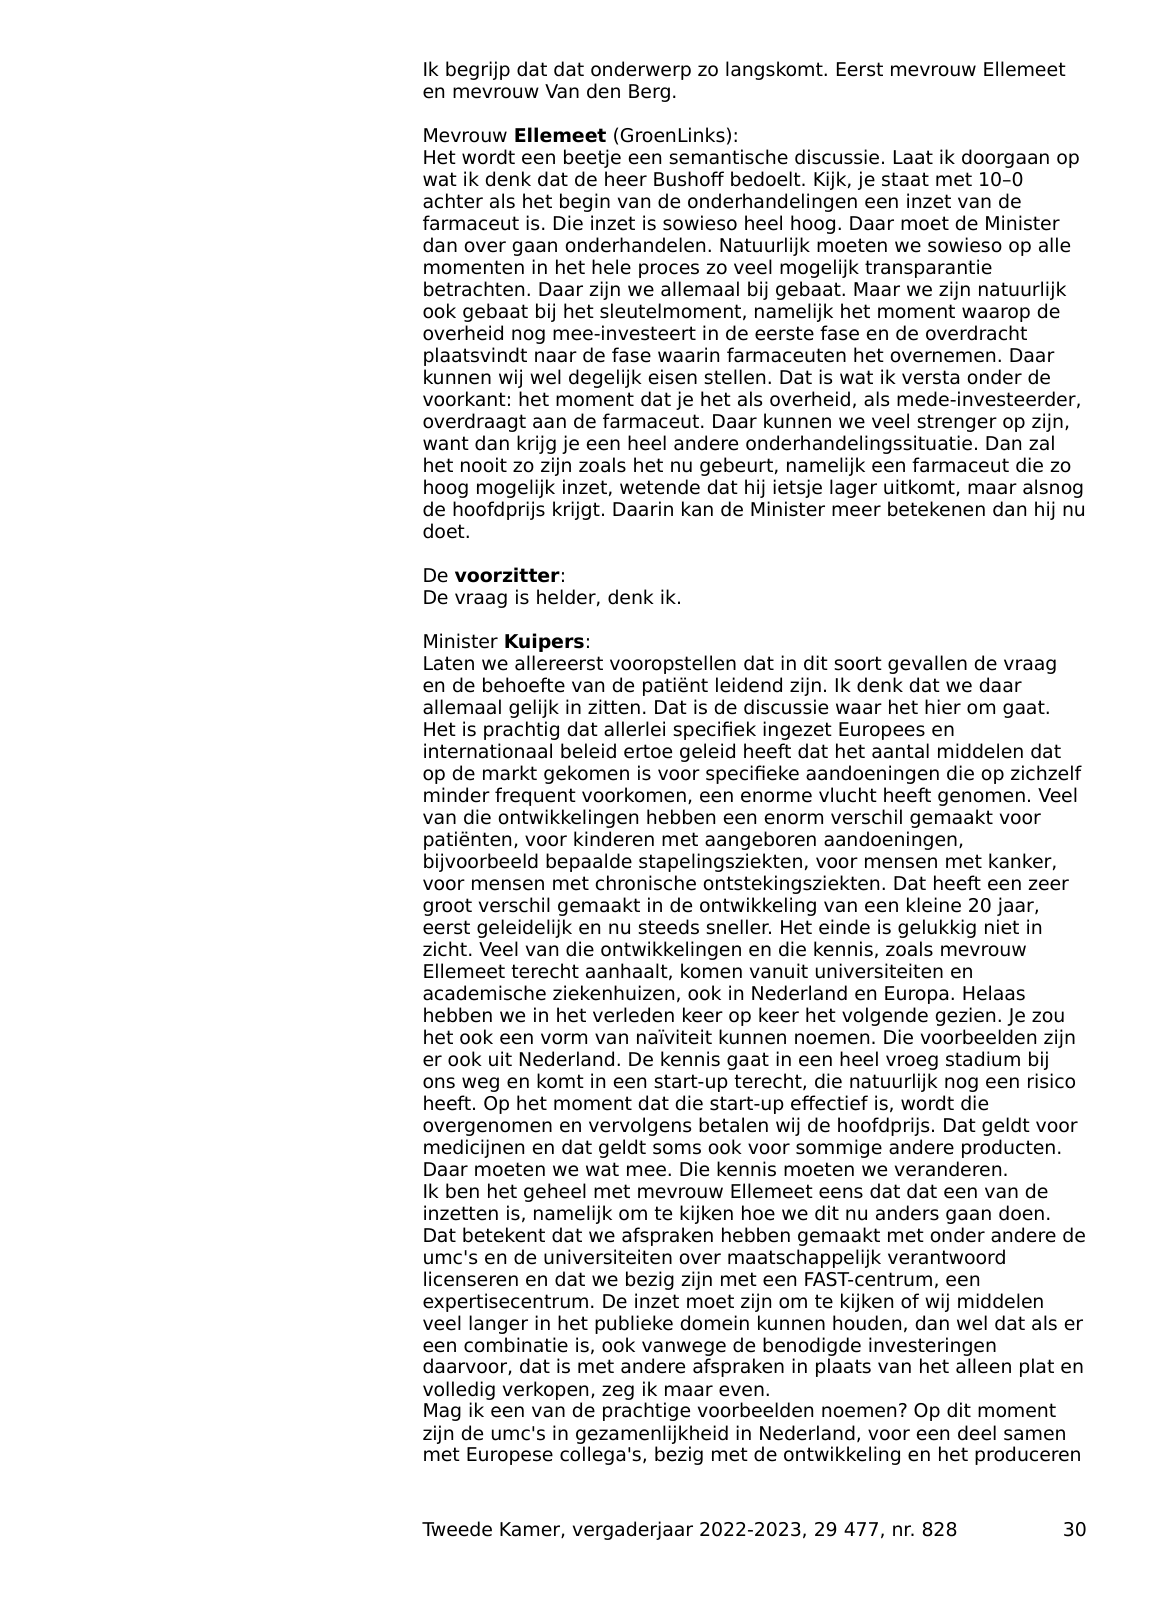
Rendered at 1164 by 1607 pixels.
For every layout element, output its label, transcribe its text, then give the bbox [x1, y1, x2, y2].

text Ik ben het geheel met mevrouw Ellemeet eens dat dat een van de inzetten is, namelijk om te kijken hoe we dit nu anders gaan doen. Dat betekent dat we afspraken hebben gemaakt met onder andere de umc's en de universiteiten over maatschappelijk verantwoord licenseren en dat we bezig zijn met een FAST-centrum, een expertisecentrum. De inzet moet zijn om te kijken of wij middelen veel langer in het publieke domein kunnen houden, dan wel dat als er een combinatie is, ook vanwege de benodigde investeringen daarvoor, dat is met andere afspraken in plaats van het alleen plat en volledig verkopen, zeg ik maar even. [422, 1181, 1087, 1400]
text Ik begrijp dat dat onderwerp zo langskomt. Eerst mevrouw Ellemeet en mevrouw Van den Berg. [422, 59, 1087, 103]
text Minister Kuipers: [422, 631, 1087, 653]
text Het wordt een beetje een semantische discussie. Laat ik doorgaan op wat ik denk dat de heer Bushoff bedoelt. Kijk, je staat met 10–0 achter als het begin van de onderhandelingen een inzet van de farmaceut is. Die inzet is sowieso heel hoog. Daar moet de Minister dan over gaan onderhandelen. Natuurlijk moeten we sowieso op alle momenten in het hele proces zo veel mogelijk transparantie betrachten. Daar zijn we allemaal bij gebaat. Maar we zijn natuurlijk ook gebaat bij het sleutelmoment, namelijk het moment waarop de overheid nog mee-investeert in de eerste fase en de overdracht plaatsvindt naar de fase waarin farmaceuten het overnemen. Daar kunnen wij wel degelijk eisen stellen. Dat is wat ik versta onder de voorkant: het moment dat je het als overheid, als mede-investeerder, overdraagt aan de farmaceut. Daar kunnen we veel strenger op zijn, want dan krijg je een heel andere onderhandelingssituatie. Dan zal het nooit zo zijn zoals het nu gebeurt, namelijk een farmaceut die zo hoog mogelijk inzet, wetende dat hij ietsje lager uitkomt, maar alsnog de hoofdprijs krijgt. Daarin kan de Minister meer betekenen dan hij nu doet. [422, 147, 1087, 543]
text De vraag is helder, denk ik. [422, 587, 1087, 609]
text Laten we allereerst vooropstellen dat in dit soort gevallen de vraag en de behoefte van de patiënt leidend zijn. Ik denk dat we daar allemaal gelijk in zitten. Dat is de discussie waar het hier om gaat. Het is prachtig dat allerlei specifiek ingezet Europees en internationaal beleid ertoe geleid heeft dat het aantal middelen dat op de markt gekomen is voor specifieke aandoeningen die op zichzelf minder frequent voorkomen, een enorme vlucht heeft genomen. Veel van die ontwikkelingen hebben een enorm verschil gemaakt voor patiënten, voor kinderen met aangeboren aandoeningen, bijvoorbeeld bepaalde stapelingsziekten, voor mensen met kanker, voor mensen met chronische ontstekingsziekten. Dat heeft een zeer groot verschil gemaakt in de ontwikkeling van een kleine 20 jaar, eerst geleidelijk en nu steeds sneller. Het einde is gelukkig niet in zicht. Veel van die ontwikkelingen en die kennis, zoals mevrouw Ellemeet terecht aanhaalt, komen vanuit universiteiten en academische ziekenhuizen, ook in Nederland en Europa. Helaas hebben we in het verleden keer op keer het volgende gezien. Je zou het ook een vorm van naïviteit kunnen noemen. Die voorbeelden zijn er ook uit Nederland. De kennis gaat in een heel vroeg stadium bij ons weg en komt in een start-up terecht, die natuurlijk nog een risico heeft. Op het moment dat die start-up effectief is, wordt die overgenomen en vervolgens betalen wij de hoofdprijs. Dat geldt voor medicijnen en dat geldt soms ook voor sommige andere producten. Daar moeten we wat mee. Die kennis moeten we veranderen. [422, 653, 1087, 1181]
text Mag ik een van de prachtige voorbeelden noemen? Op dit moment zijn de umc's in gezamenlijkheid in Nederland, voor een deel samen met Europese collega's, bezig met de ontwikkeling en het produceren [422, 1400, 1087, 1466]
text De voorzitter: [422, 565, 1087, 587]
text Mevrouw Ellemeet (GroenLinks): [422, 125, 1087, 147]
